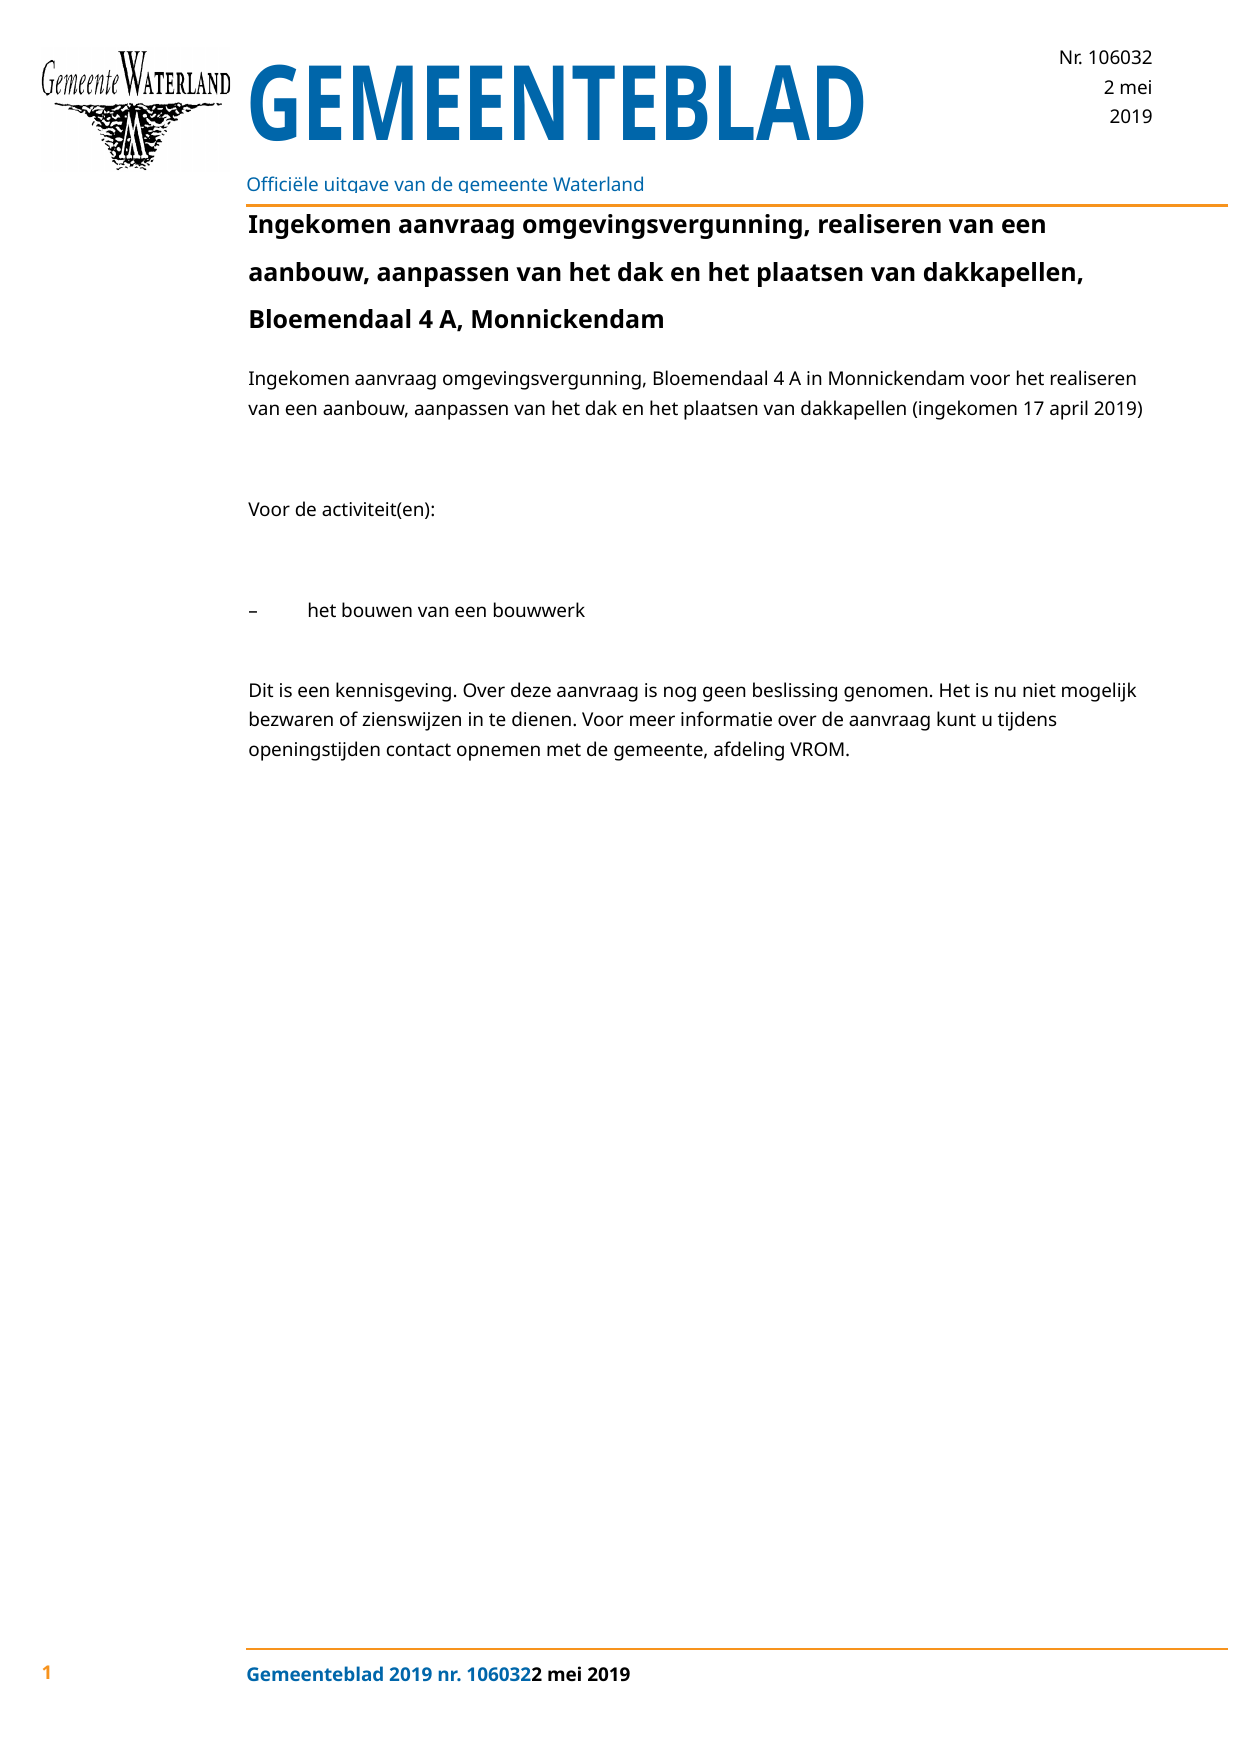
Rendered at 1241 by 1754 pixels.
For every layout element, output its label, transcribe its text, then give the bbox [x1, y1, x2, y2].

text Ingekomen aanvraag omgevingsvergunning, Bloemendaal 4 A in Monnickendam voor het realiseren van een aanbouw, aanpassen van het dak en het plaatsen van dakkapellen (ingekomen 17 april 2019) [248, 366, 1152, 421]
picture [41, 47, 231, 172]
text Dit is een kennisgeving. Over deze aanvraag is nog geen beslissing genomen. Het is nu niet mogelijk bezwaren of zienswijzen in te dienen. Voor meer informatie over de aanvraag kunt u tijdens openingstijden contact opnemen met de gemeente, afdeling VROM. [248, 677, 1152, 762]
text Ingekomen aanvraag omgevingsvergunning, realiseren van een aanbouw, aanpassen van het dak en het plaatsen van dakkapellen, Bloemendaal 4 A, Monnickendam [248, 207, 1152, 336]
list het bouwen van een bouwwerk [248, 597, 1152, 622]
text Voor de activiteit(en): [248, 496, 1152, 522]
